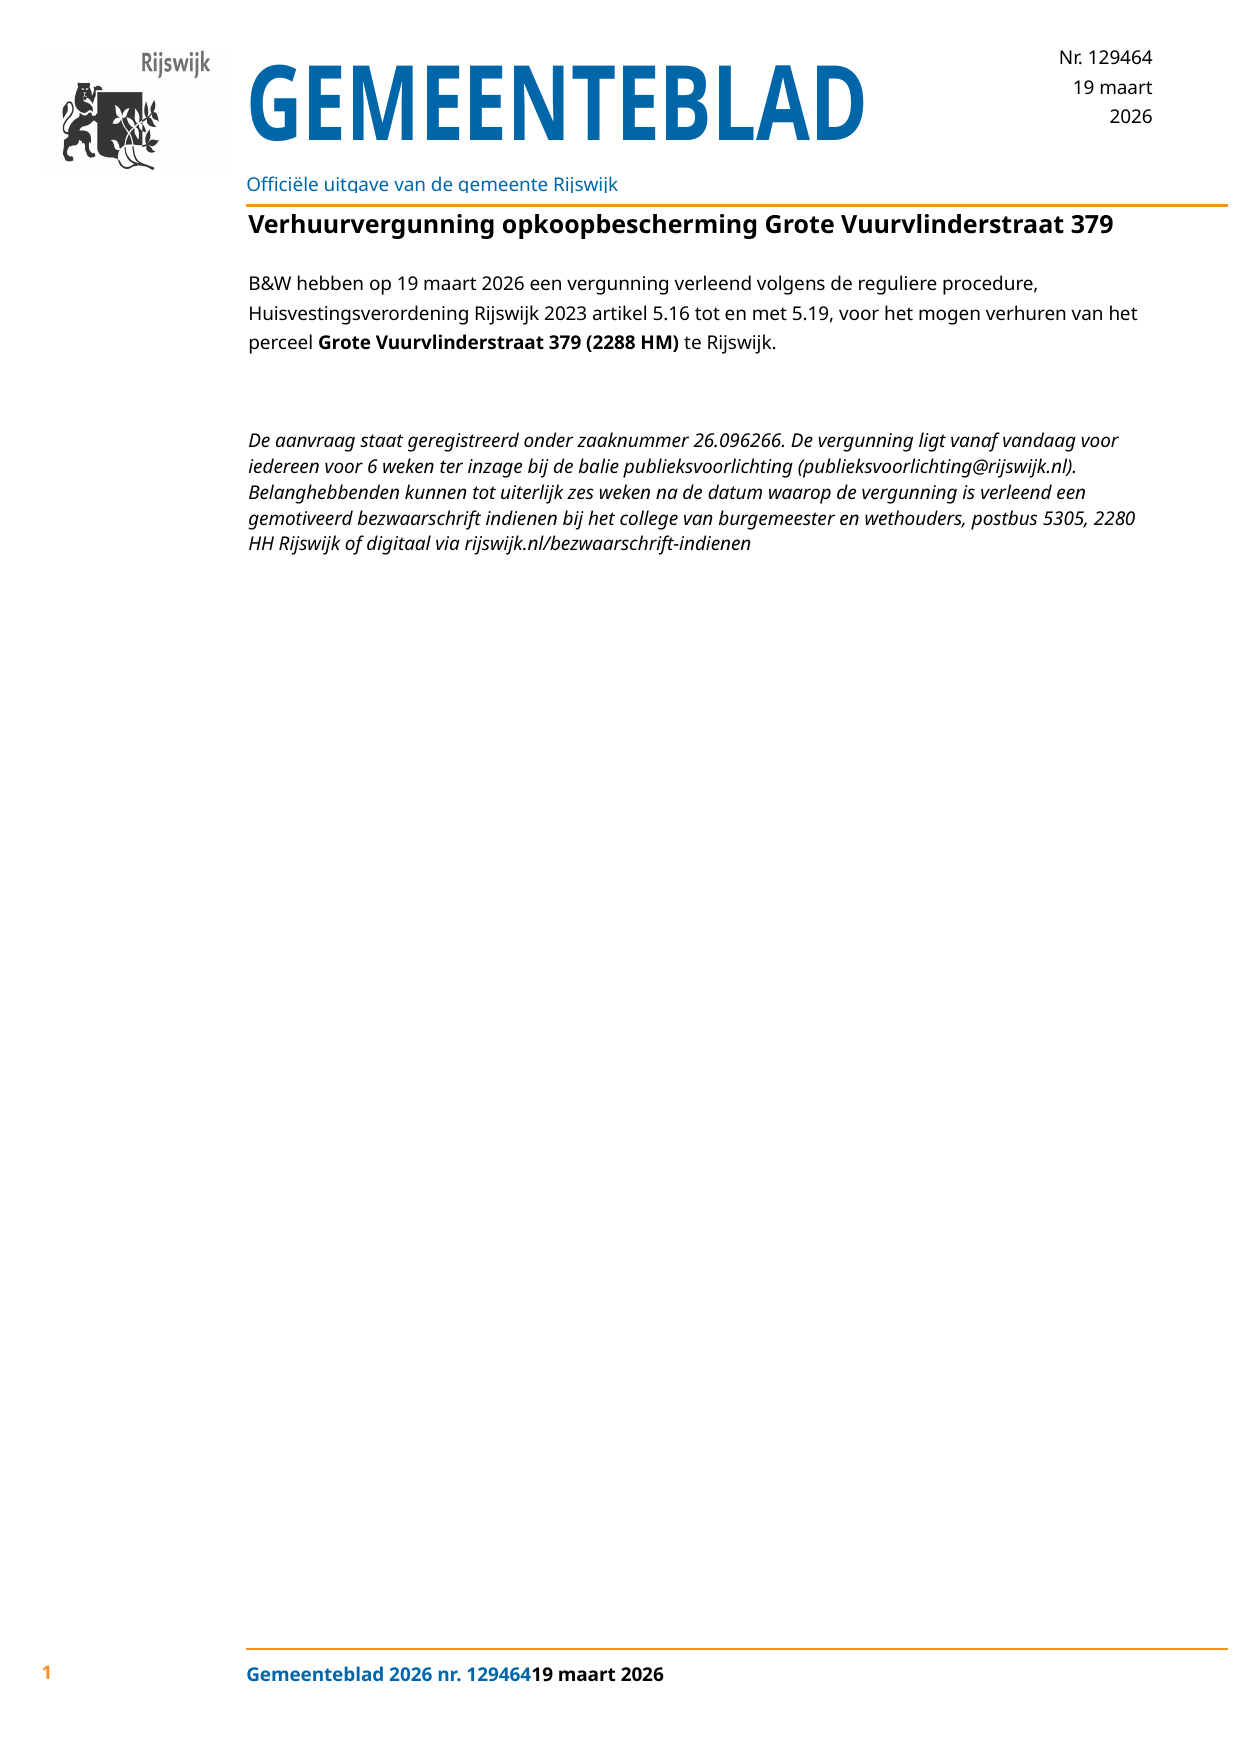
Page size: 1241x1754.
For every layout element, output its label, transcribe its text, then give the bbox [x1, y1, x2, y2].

picture [41, 47, 231, 172]
text Verhuurvergunning opkoopbescherming Grote Vuurvlinderstraat 379 [248, 207, 1152, 241]
text B&W hebben op 19 maart 2026 een vergunning verleend volgens de reguliere procedure, Huisvestingsverordening Rijswijk 2023 artikel 5.16 tot en met 5.19, voor het mogen verhuren van het perceel Grote Vuurvlinderstraat 379 (2288 HM) te Rijswijk. [248, 270, 1152, 355]
text De aanvraag staat geregistreerd onder zaaknummer 26.096266. De vergunning ligt vanaf vandaag voor iedereen voor 6 weken ter inzage bij de balie publieksvoorlichting (publieksvoorlichting@rijswijk.nl). Belanghebbenden kunnen tot uiterlijk zes weken na de datum waarop de vergunning is verleend een gemotiveerd bezwaarschrift indienen bij het college van burgemeester en wethouders, postbus 5305, 2280 HH Rijswijk of digitaal via rijswijk.nl/bezwaarschrift-indienen [248, 428, 1152, 556]
